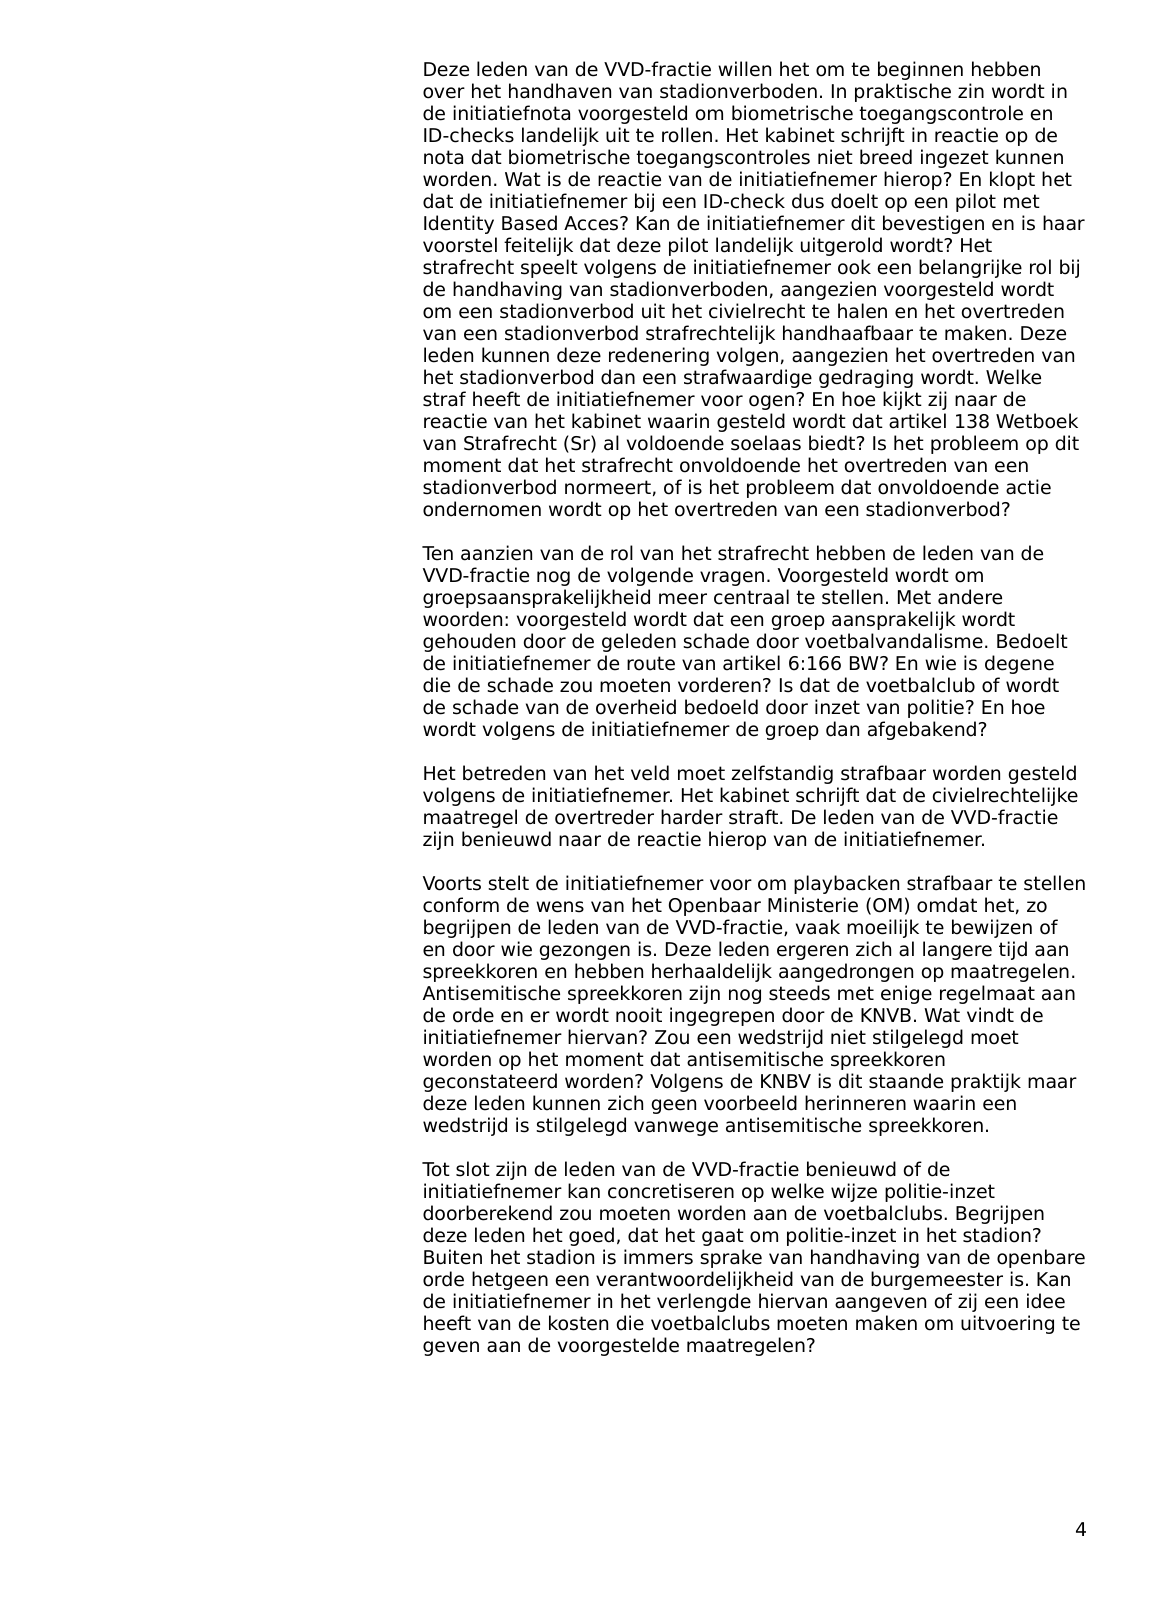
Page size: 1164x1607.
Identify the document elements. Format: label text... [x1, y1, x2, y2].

text Deze leden van de VVD-fractie willen het om te beginnen hebben over het handhaven van stadionverboden. In praktische zin wordt in de initiatiefnota voorgesteld om biometrische toegangscontrole en ID-checks landelijk uit te rollen. Het kabinet schrijft in reactie op de nota dat biometrische toegangscontroles niet breed ingezet kunnen worden. Wat is de reactie van de initiatiefnemer hierop? En klopt het dat de initiatiefnemer bij een ID-check dus doelt op een pilot met Identity Based Acces? Kan de initiatiefnemer dit bevestigen en is haar voorstel feitelijk dat deze pilot landelijk uitgerold wordt? Het strafrecht speelt volgens de initiatiefnemer ook een belangrijke rol bij de handhaving van stadionverboden, aangezien voorgesteld wordt om een stadionverbod uit het civielrecht te halen en het overtreden van een stadionverbod strafrechtelijk handhaafbaar te maken. Deze leden kunnen deze redenering volgen, aangezien het overtreden van het stadionverbod dan een strafwaardige gedraging wordt. Welke straf heeft de initiatiefnemer voor ogen? En hoe kijkt zij naar de reactie van het kabinet waarin gesteld wordt dat artikel 138 Wetboek van Strafrecht (Sr) al voldoende soelaas biedt? Is het probleem op dit moment dat het strafrecht onvoldoende het overtreden van een stadionverbod normeert, of is het probleem dat onvoldoende actie ondernomen wordt op het overtreden van een stadionverbod? [422, 59, 1087, 521]
text Voorts stelt de initiatiefnemer voor om playbacken strafbaar te stellen conform de wens van het Openbaar Ministerie (OM) omdat het, zo begrijpen de leden van de VVD-fractie, vaak moeilijk te bewijzen of en door wie gezongen is. Deze leden ergeren zich al langere tijd aan spreekkoren en hebben herhaaldelijk aangedrongen op maatregelen. Antisemitische spreekkoren zijn nog steeds met enige regelmaat aan de orde en er wordt nooit ingegrepen door de KNVB. Wat vindt de initiatiefnemer hiervan? Zou een wedstrijd niet stilgelegd moet worden op het moment dat antisemitische spreekkoren geconstateerd worden? Volgens de KNBV is dit staande praktijk maar deze leden kunnen zich geen voorbeeld herinneren waarin een wedstrijd is stilgelegd vanwege antisemitische spreekkoren. [422, 873, 1087, 1137]
text Ten aanzien van de rol van het strafrecht hebben de leden van de VVD-fractie nog de volgende vragen. Voorgesteld wordt om groepsaansprakelijkheid meer centraal te stellen. Met andere woorden: voorgesteld wordt dat een groep aansprakelijk wordt gehouden door de geleden schade door voetbalvandalisme. Bedoelt de initiatiefnemer de route van artikel 6:166 BW? En wie is degene die de schade zou moeten vorderen? Is dat de voetbalclub of wordt de schade van de overheid bedoeld door inzet van politie? En hoe wordt volgens de initiatiefnemer de groep dan afgebakend? [422, 543, 1087, 741]
text Het betreden van het veld moet zelfstandig strafbaar worden gesteld volgens de initiatiefnemer. Het kabinet schrijft dat de civielrechtelijke maatregel de overtreder harder straft. De leden van de VVD-fractie zijn benieuwd naar de reactie hierop van de initiatiefnemer. [422, 763, 1087, 851]
text Tot slot zijn de leden van de VVD-fractie benieuwd of de initiatiefnemer kan concretiseren op welke wijze politie-inzet doorberekend zou moeten worden aan de voetbalclubs. Begrijpen deze leden het goed, dat het gaat om politie-inzet in het stadion? Buiten het stadion is immers sprake van handhaving van de openbare orde hetgeen een verantwoordelijkheid van de burgemeester is. Kan de initiatiefnemer in het verlengde hiervan aangeven of zij een idee heeft van de kosten die voetbalclubs moeten maken om uitvoering te geven aan de voorgestelde maatregelen? [422, 1159, 1087, 1357]
